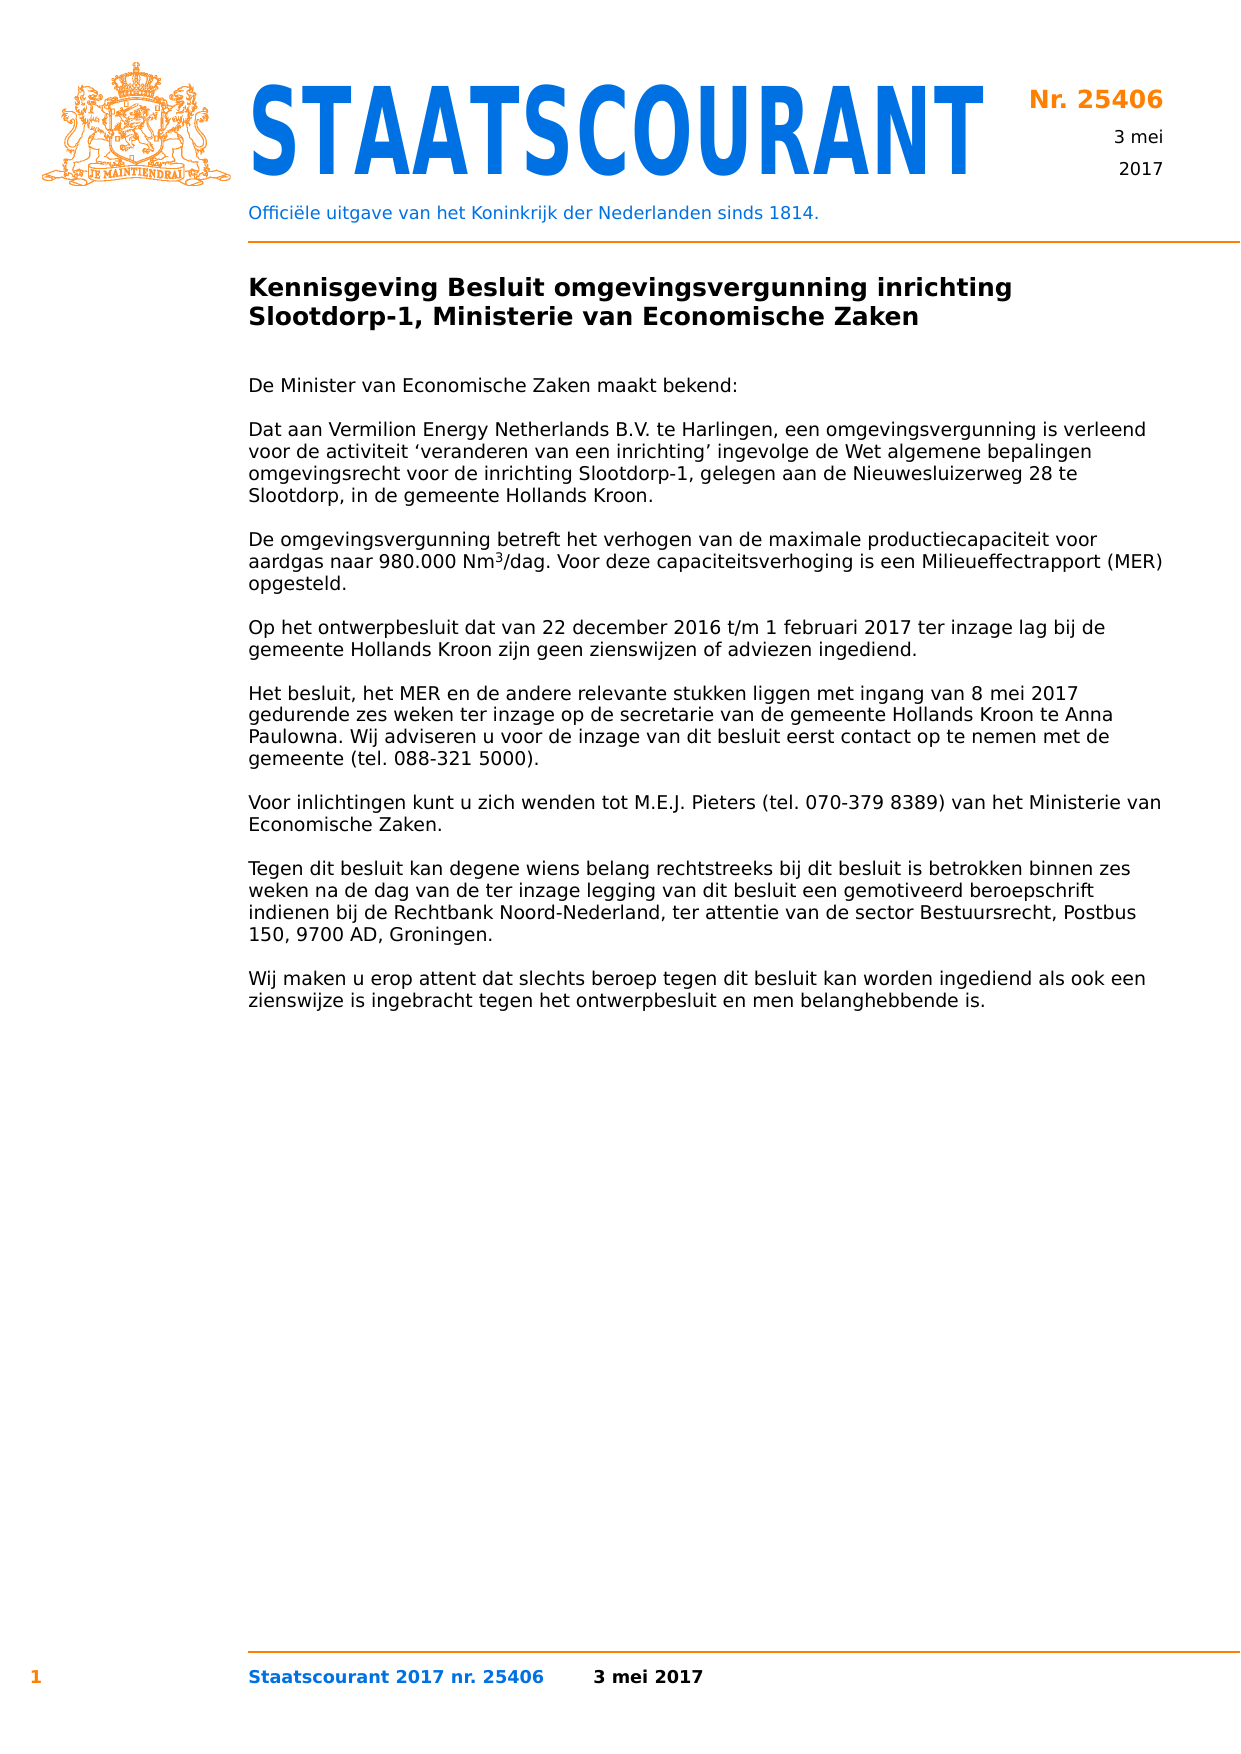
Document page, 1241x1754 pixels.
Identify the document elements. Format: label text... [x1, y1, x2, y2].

picture [41, 62, 231, 186]
table_header STAATSCOURANT [248, 62, 998, 203]
text Dat aan Vermilion Energy Netherlands B.V. te Harlingen, een omgevingsvergunning is verleend voor de activiteit ‘veranderen van een inrichting’ ingevolge de Wet algemene bepalingen omgevingsrecht voor de inrichting Slootdorp-1, gelegen aan de Nieuwesluizerweg 28 te Slootdorp, in de gemeente Hollands Kroon. [248, 419, 1163, 507]
text Het besluit, het MER en de andere relevante stukken liggen met ingang van 8 mei 2017 gedurende zes weken ter inzage op de secretarie van de gemeente Hollands Kroon te Anna Paulowna. Wij adviseren u voor de inzage van dit besluit eerst contact op te nemen met de gemeente (tel. 088-321 5000). [248, 682, 1163, 770]
table_cell Officiële uitgave van het Koninkrijk der Nederlanden sinds 1814. [248, 203, 1240, 241]
subtitle Kennisgeving Besluit omgevingsvergunning inrichting Slootdorp-1, Ministerie van Economische Zaken [248, 273, 1163, 331]
table_cell 3 mei [998, 121, 1240, 153]
table_header [25, 62, 248, 241]
text De Minister van Economische Zaken maakt bekend: [248, 375, 1163, 397]
table_cell 2017 [998, 153, 1240, 203]
text Wij maken u erop attent dat slechts beroep tegen dit besluit kan worden ingediend als ook een zienswijze is ingebracht tegen het ontwerpbesluit en men belanghebbende is. [248, 968, 1163, 1012]
table_header Nr. 25406 [998, 62, 1240, 121]
text Voor inlichtingen kunt u zich wenden tot M.E.J. Pieters (tel. 070-379 8389) van het Ministerie van Economische Zaken. [248, 792, 1163, 836]
text Tegen dit besluit kan degene wiens belang rechtstreeks bij dit besluit is betrokken binnen zes weken na de dag van de ter inzage legging van dit besluit een gemotiveerd beroepschrift indienen bij de Rechtbank Noord-Nederland, ter attentie van de sector Bestuursrecht, Postbus 150, 9700 AD, Groningen. [248, 858, 1163, 946]
text Op het ontwerpbesluit dat van 22 december 2016 t/m 1 februari 2017 ter inzage lag bij de gemeente Hollands Kroon zijn geen zienswijzen of adviezen ingediend. [248, 617, 1163, 661]
text De omgevingsvergunning betreft het verhogen van de maximale productiecapaciteit voor aardgas naar 980.000 Nm3/dag. Voor deze capaciteitsverhoging is een Milieueffectrapport (MER) opgesteld. [248, 529, 1163, 595]
